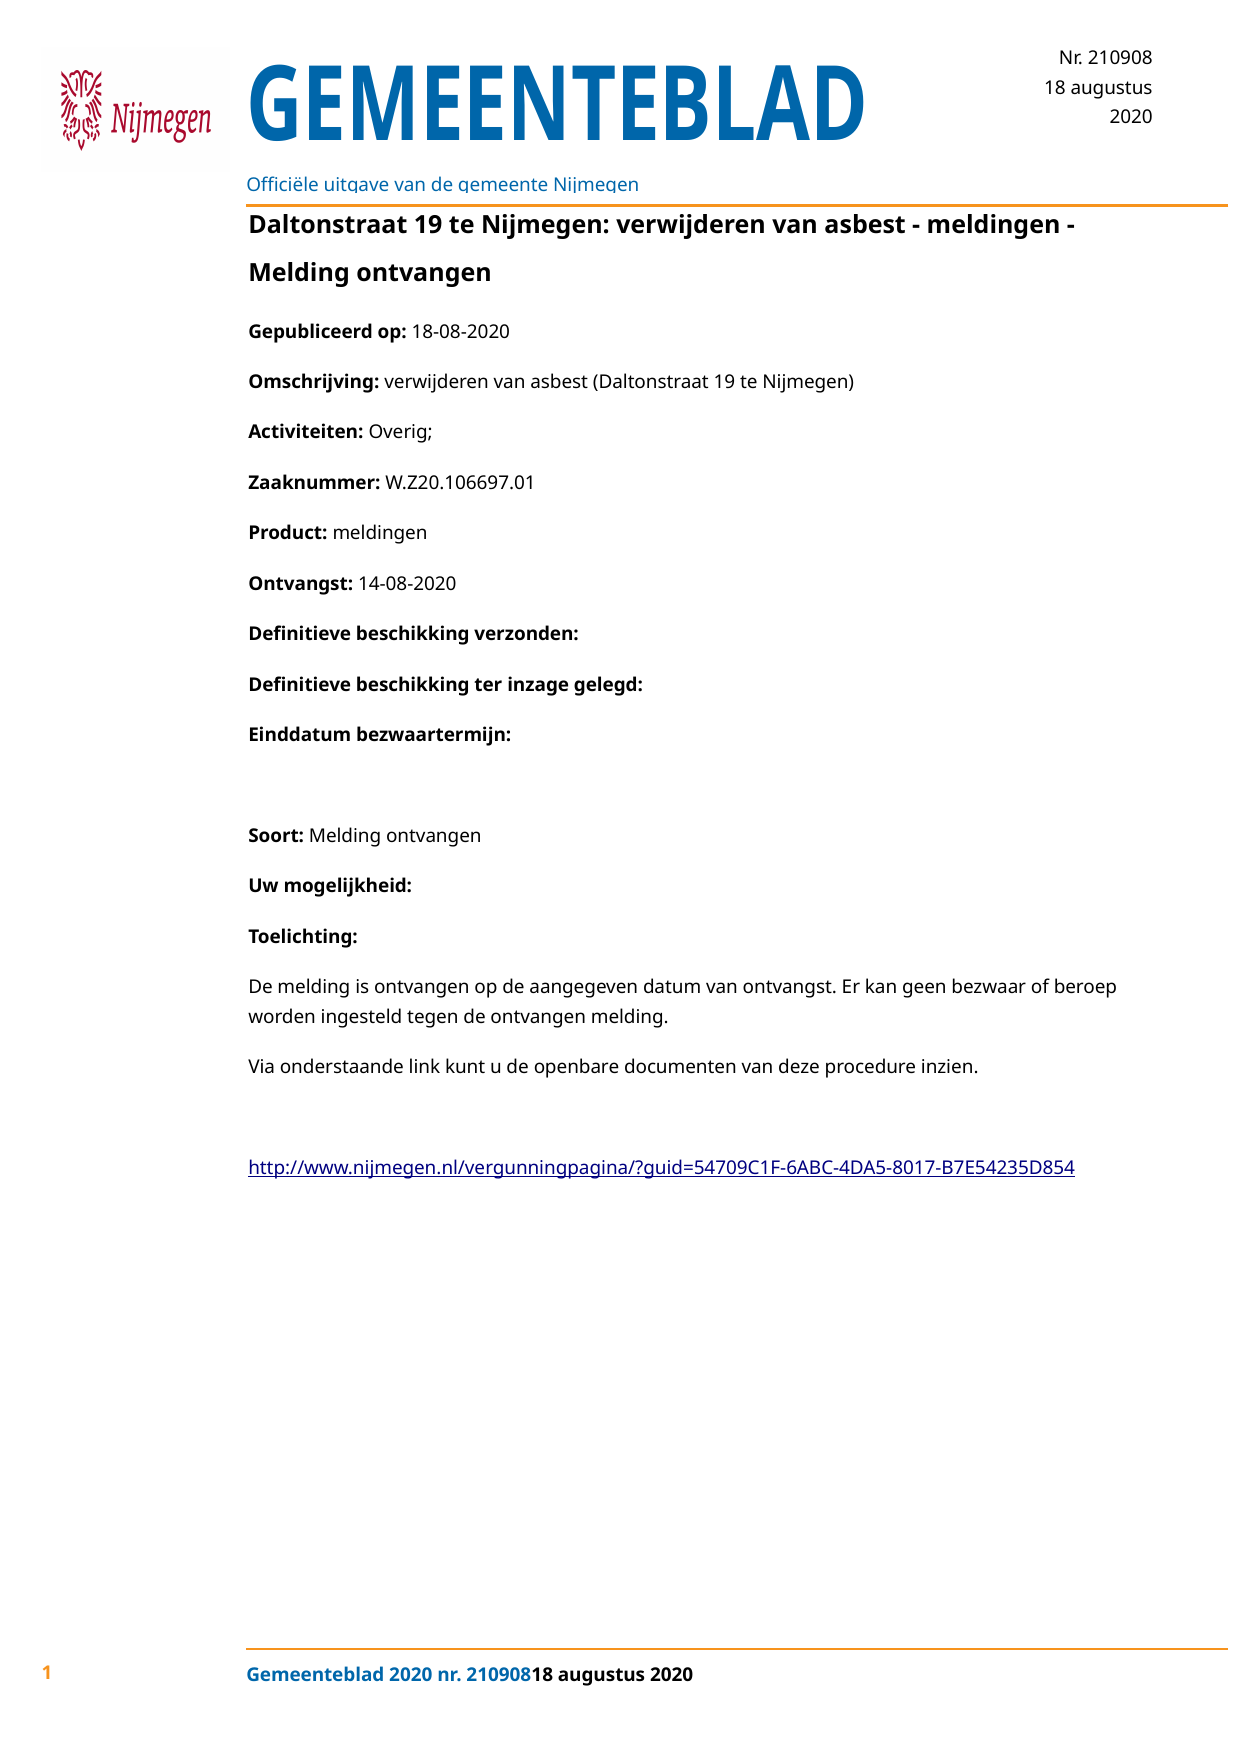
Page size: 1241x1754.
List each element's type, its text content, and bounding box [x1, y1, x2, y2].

text Soort: Melding ontvangen [248, 822, 1152, 848]
text Definitieve beschikking verzonden: [248, 620, 1152, 646]
text Product: meldingen [248, 519, 1152, 545]
text Via onderstaande link kunt u de openbare documenten van deze procedure inzien. [248, 1053, 1152, 1079]
text Zaaknummer: W.Z20.106697.01 [248, 469, 1152, 495]
text De melding is ontvangen op de aangegeven datum van ontvangst. Er kan geen bezwaar of beroep worden ingesteld tegen de ontvangen melding. [248, 973, 1152, 1029]
text Gepubliceerd op: 18-08-2020 [248, 318, 1152, 344]
picture [41, 47, 231, 172]
text http://www.nijmegen.nl/vergunningpagina/?guid=54709C1F-6ABC-4DA5-8017-B7E54235D854 [248, 1154, 1152, 1180]
text Toelichting: [248, 923, 1152, 949]
text Ontvangst: 14-08-2020 [248, 570, 1152, 596]
text Activiteiten: Overig; [248, 419, 1152, 444]
text Definitieve beschikking ter inzage gelegd: [248, 671, 1152, 697]
text Uw mogelijkheid: [248, 872, 1152, 898]
text Einddatum bezwaartermijn: [248, 721, 1152, 747]
text Daltonstraat 19 te Nijmegen: verwijderen van asbest - meldingen - Melding ontvangen [248, 207, 1152, 288]
text Omschrijving: verwijderen van asbest (Daltonstraat 19 te Nijmegen) [248, 368, 1152, 394]
